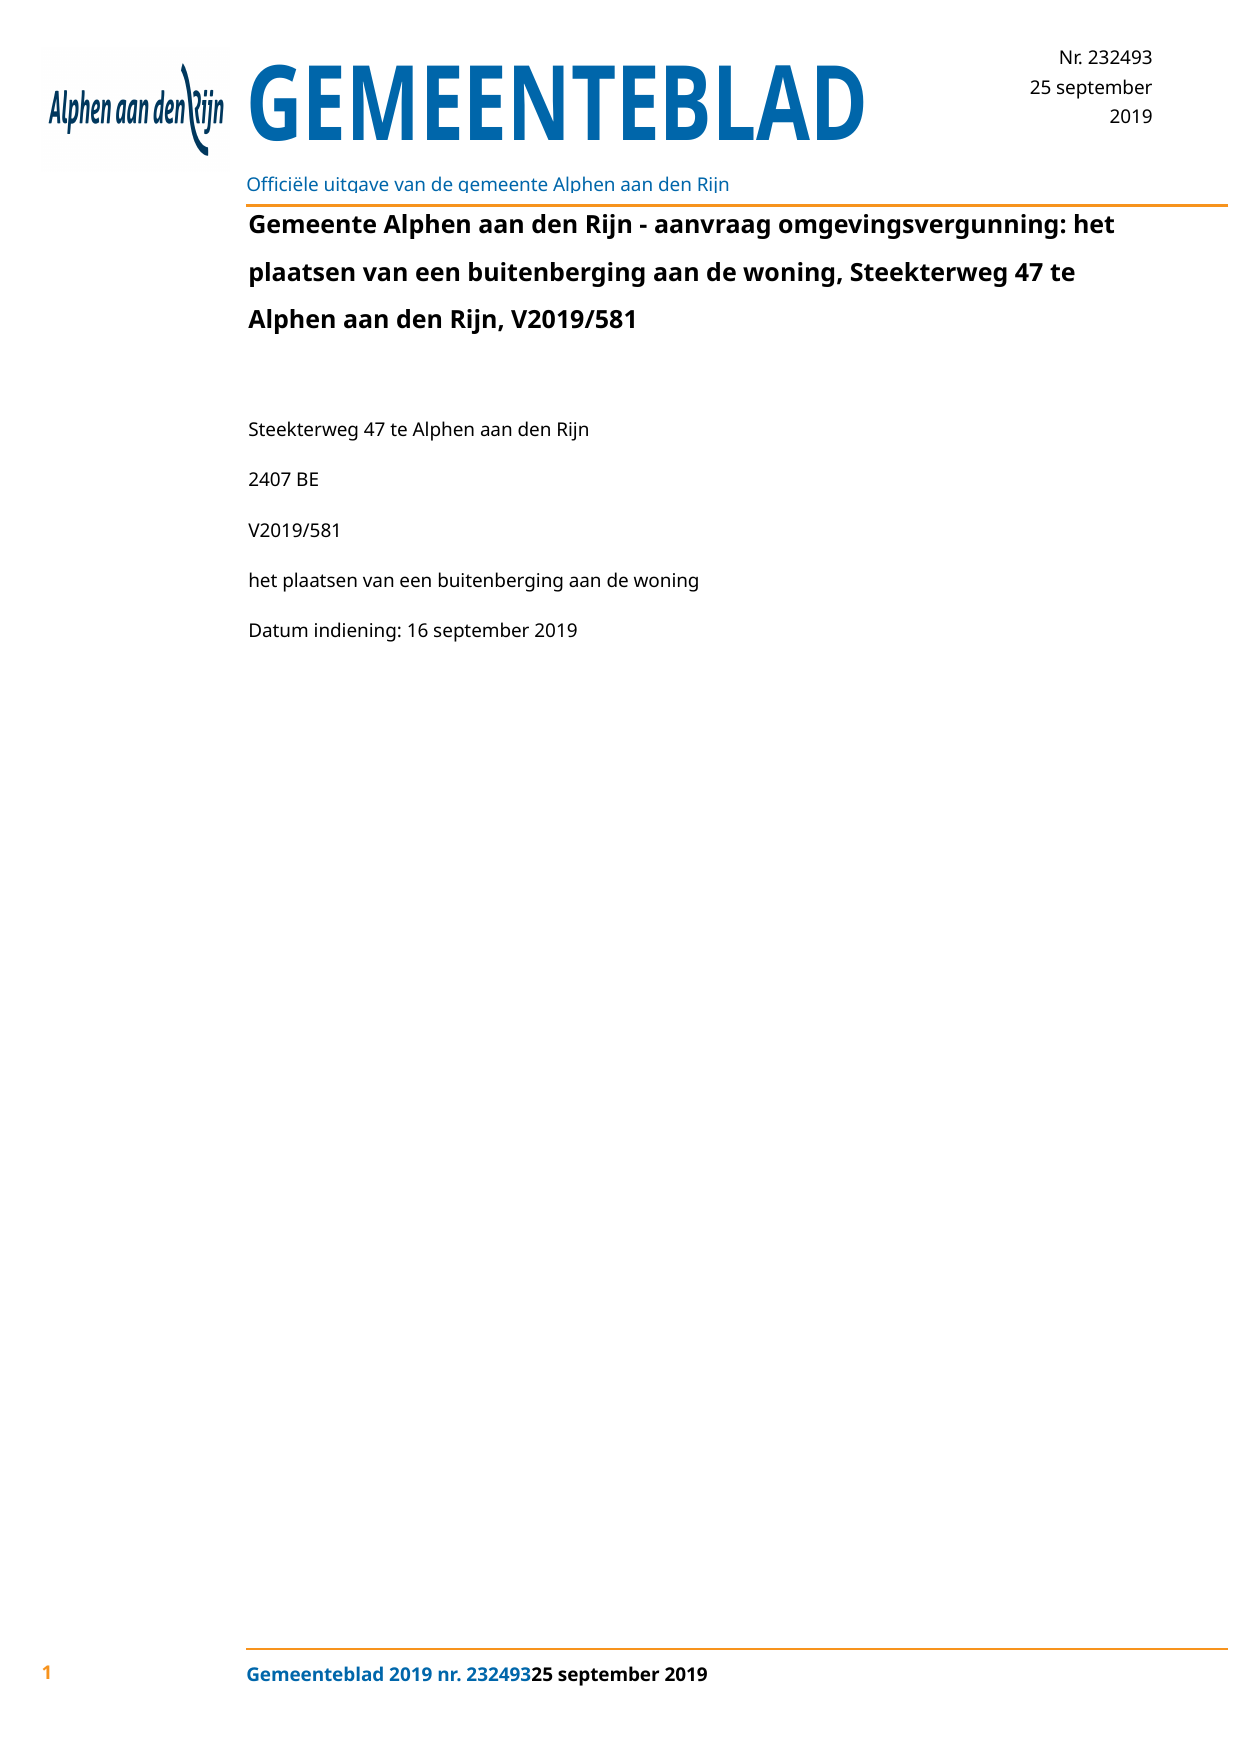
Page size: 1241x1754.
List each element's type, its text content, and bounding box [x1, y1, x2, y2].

text 2407 BE [248, 466, 1152, 492]
text Datum indiening: 16 september 2019 [248, 618, 1152, 643]
text het plaatsen van een buitenberging aan de woning [248, 567, 1152, 593]
text V2019/581 [248, 517, 1152, 542]
text Steekterweg 47 te Alphen aan den Rijn [248, 416, 1152, 442]
text Gemeente Alphen aan den Rijn - aanvraag omgevingsvergunning: het plaatsen van een buitenberging aan de woning, Steekterweg 47 te Alphen aan den Rijn, V2019/581 [248, 207, 1152, 336]
picture [41, 47, 231, 172]
